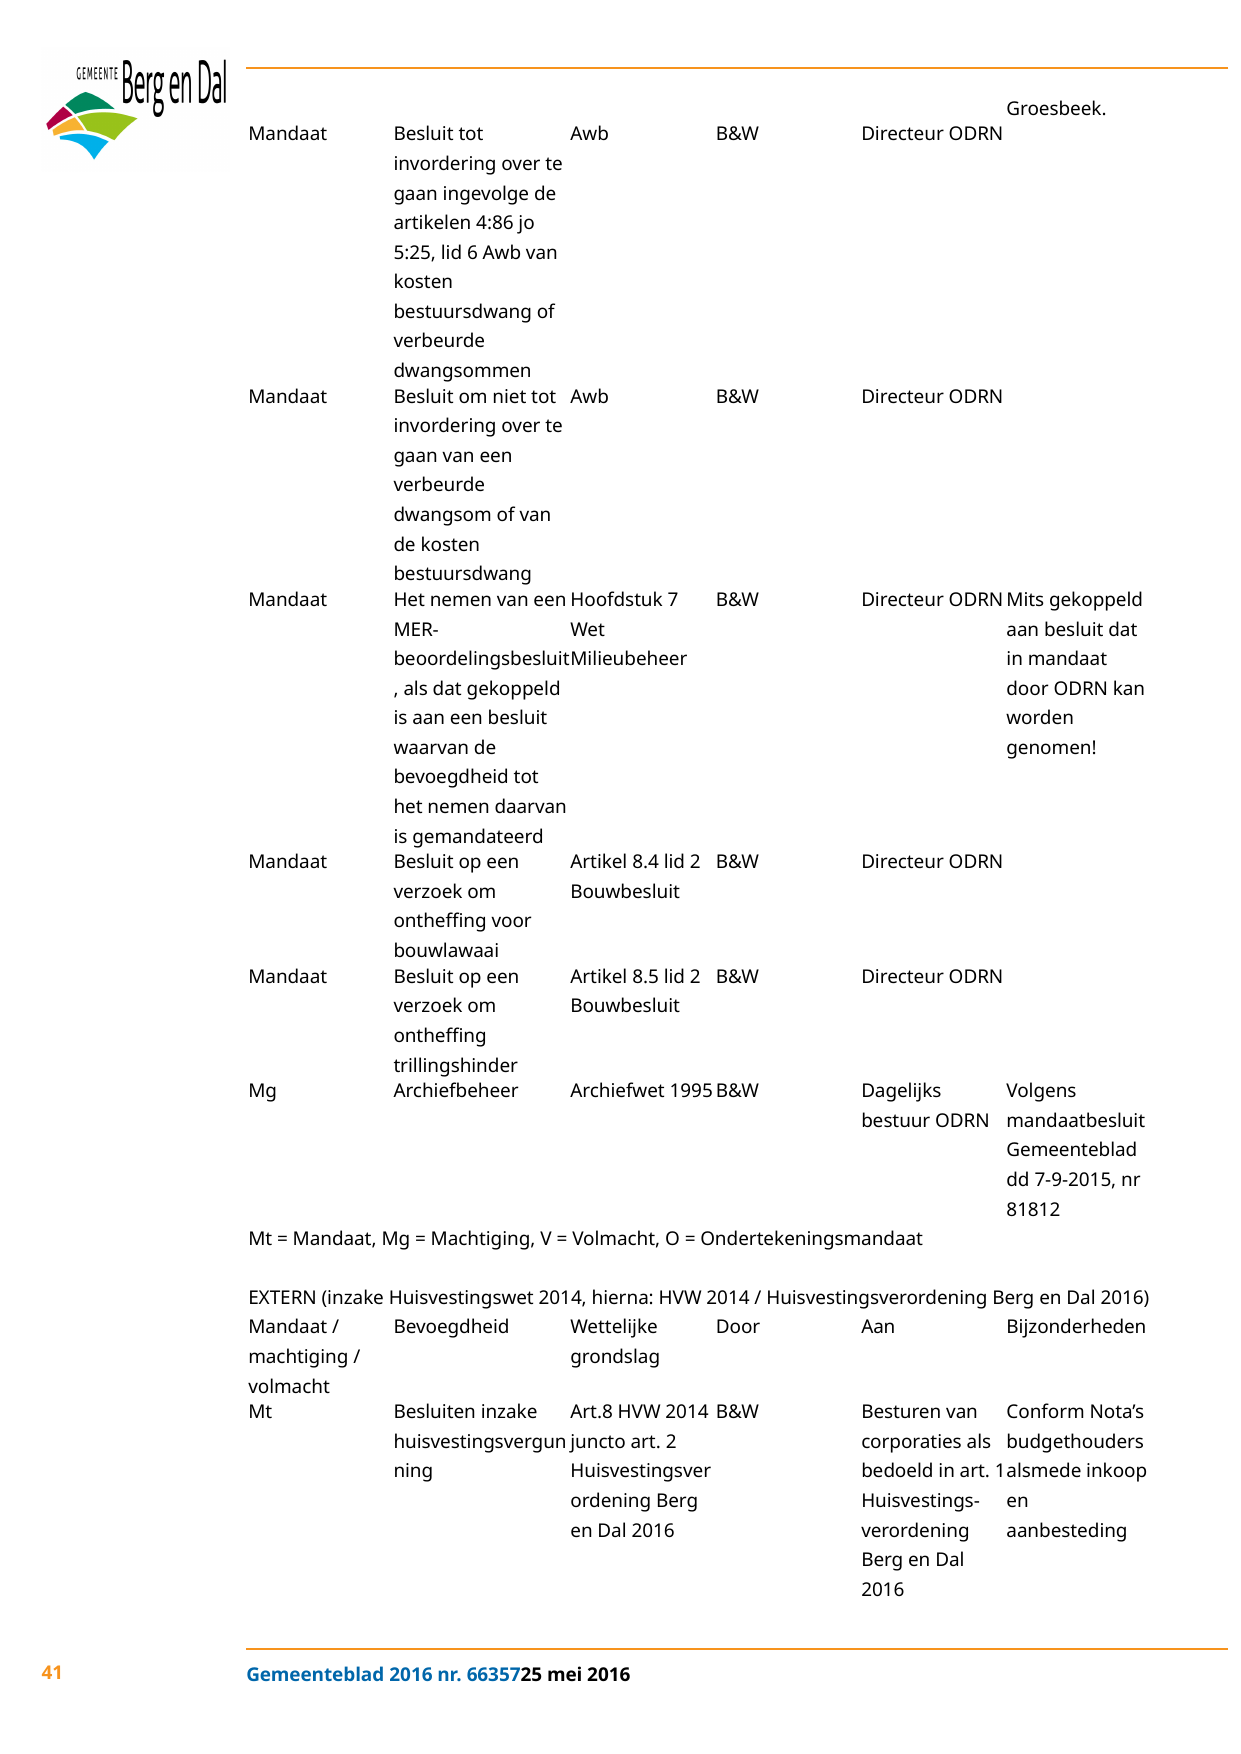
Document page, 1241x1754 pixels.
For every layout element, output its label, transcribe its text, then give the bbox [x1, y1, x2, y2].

table_cell B&W [716, 1078, 861, 1222]
table_cell Besturen van corporaties als bedoeld in art. 1 Huisvestings- verordening Berg en Dal 2016 [861, 1399, 1006, 1602]
table_cell Art.8 HVW 2014 juncto art. 2 Huisvestingsverordening Berg en Dal 2016 [570, 1399, 716, 1602]
table_cell Artikel 8.5 lid 2 Bouwbesluit [570, 963, 716, 1077]
table_cell [248, 95, 393, 121]
table_cell Awb [570, 383, 716, 586]
table_header Door [716, 1314, 861, 1398]
table_cell Besluiten inzake huisvestingsvergunning [393, 1399, 570, 1602]
table_cell Archiefwet 1995 [570, 1078, 716, 1222]
table_cell Mandaat [248, 383, 393, 586]
table_cell Besluit op een verzoek om ontheffing voor bouwlawaai [393, 849, 570, 963]
table_cell B&W [716, 963, 861, 1077]
table_cell Directeur ODRN [861, 849, 1006, 963]
table_cell Mandaat [248, 586, 393, 848]
table_cell Directeur ODRN [861, 121, 1006, 383]
table_cell [716, 95, 861, 121]
table_cell Artikel 8.4 lid 2 Bouwbesluit [570, 849, 716, 963]
text Mt = Mandaat, Mg = Machtiging, V = Volmacht, O = Ondertekeningsmandaat [248, 1225, 1152, 1251]
table_header Aan [861, 1314, 1006, 1398]
table_cell Archiefbeheer [393, 1078, 570, 1222]
table_cell Directeur ODRN [861, 963, 1006, 1077]
table_cell B&W [716, 586, 861, 848]
table_cell B&W [716, 121, 861, 383]
table_header Bijzonderheden [1006, 1314, 1152, 1398]
table_cell [1006, 849, 1152, 963]
table_cell B&W [716, 1399, 861, 1602]
table_cell Groesbeek. [1006, 95, 1152, 121]
table_cell Dagelijks bestuur ODRN [861, 1078, 1006, 1222]
table_cell [861, 95, 1006, 121]
table_cell Directeur ODRN [861, 586, 1006, 848]
table_cell Mt [248, 1399, 393, 1602]
picture [41, 47, 231, 172]
table_header Bevoegdheid [393, 1314, 570, 1398]
text EXTERN (inzake Huisvestingswet 2014, hierna: HVW 2014 / Huisvestingsverordening Berg en Dal 2016) [248, 1284, 1152, 1310]
table_cell Mits gekoppeld aan besluit dat in mandaat door ODRN kan worden genomen! [1006, 586, 1152, 848]
table_header Wettelijke grondslag [570, 1314, 716, 1398]
table_cell Hoofdstuk 7 Wet Milieubeheer [570, 586, 716, 848]
table_cell Volgens mandaatbesluit Gemeenteblad dd 7-9-2015, nr 81812 [1006, 1078, 1152, 1222]
table_header Mandaat / machtiging / volmacht [248, 1314, 393, 1398]
table_cell Het nemen van een MER-beoordelingsbesluit, als dat gekoppeld is aan een besluit waarvan de bevoegdheid tot het nemen daarvan is gemandateerd [393, 586, 570, 848]
table_cell [1006, 963, 1152, 1077]
table_cell [393, 95, 570, 121]
table_cell [1006, 121, 1152, 383]
table_cell Besluit tot invordering over te gaan ingevolge de artikelen 4:86 jo 5:25, lid 6 Awb van kosten bestuursdwang of verbeurde dwangsommen [393, 121, 570, 383]
table_cell B&W [716, 849, 861, 963]
table_cell B&W [716, 383, 861, 586]
table_cell [570, 95, 716, 121]
table_cell Besluit om niet tot invordering over te gaan van een verbeurde dwangsom of van de kosten bestuursdwang [393, 383, 570, 586]
table_cell [1006, 383, 1152, 586]
table_cell Awb [570, 121, 716, 383]
table_cell Mandaat [248, 849, 393, 963]
table_cell Conform Nota’s budgethouders alsmede inkoop en aanbesteding [1006, 1399, 1152, 1602]
table_cell Besluit op een verzoek om ontheffing trillingshinder [393, 963, 570, 1077]
table_cell Mandaat [248, 963, 393, 1077]
table_cell Mandaat [248, 121, 393, 383]
table_cell Mg [248, 1078, 393, 1222]
table_cell Directeur ODRN [861, 383, 1006, 586]
